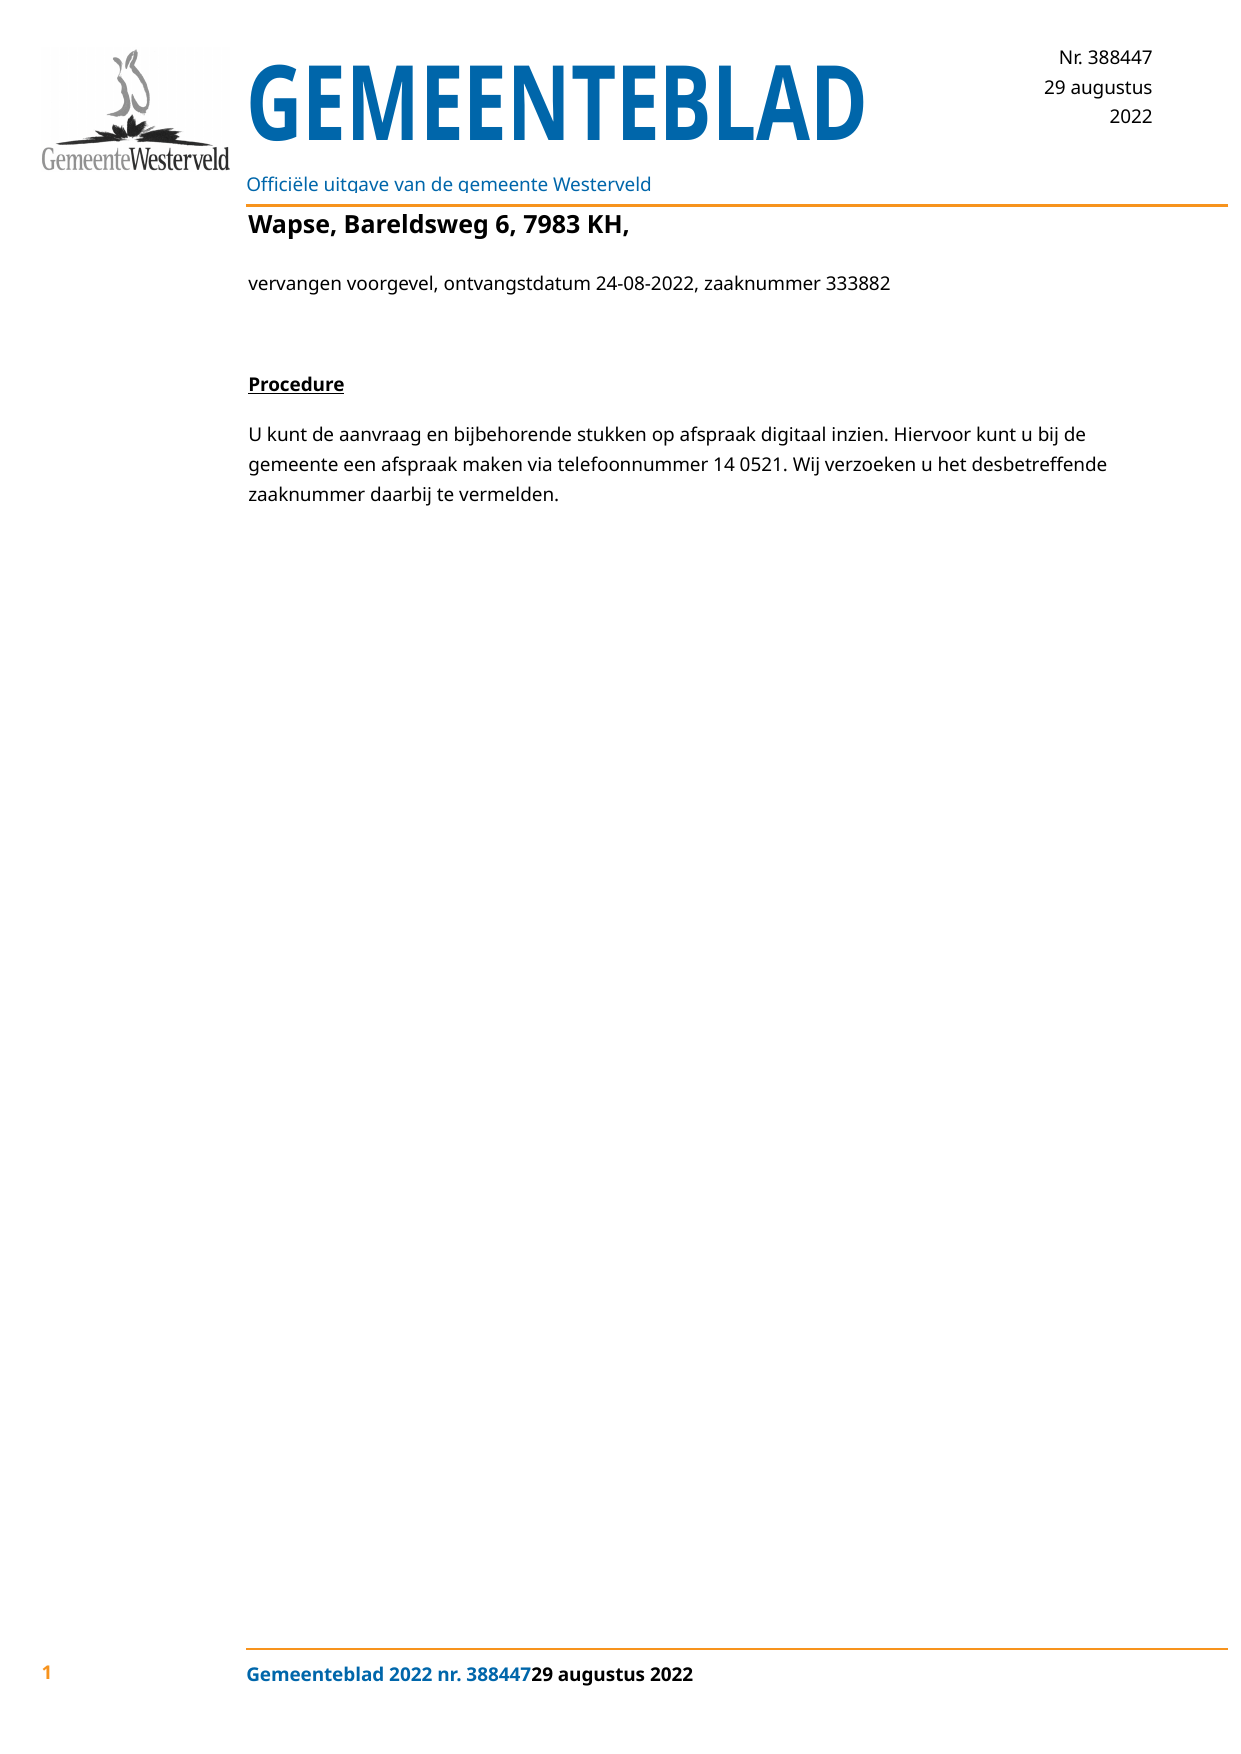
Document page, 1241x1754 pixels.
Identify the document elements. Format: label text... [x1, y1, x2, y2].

text Procedure [248, 371, 1152, 397]
picture [41, 47, 231, 172]
text vervangen voorgevel, ontvangstdatum 24-08-2022, zaaknummer 333882 [248, 270, 1152, 296]
text Wapse, Bareldsweg 6, 7983 KH, [248, 207, 1152, 241]
text U kunt de aanvraag en bijbehorende stukken op afspraak digitaal inzien. Hiervoor kunt u bij de gemeente een afspraak maken via telefoonnummer 14 0521. Wij verzoeken u het desbetreffende zaaknummer daarbij te vermelden. [248, 422, 1152, 506]
